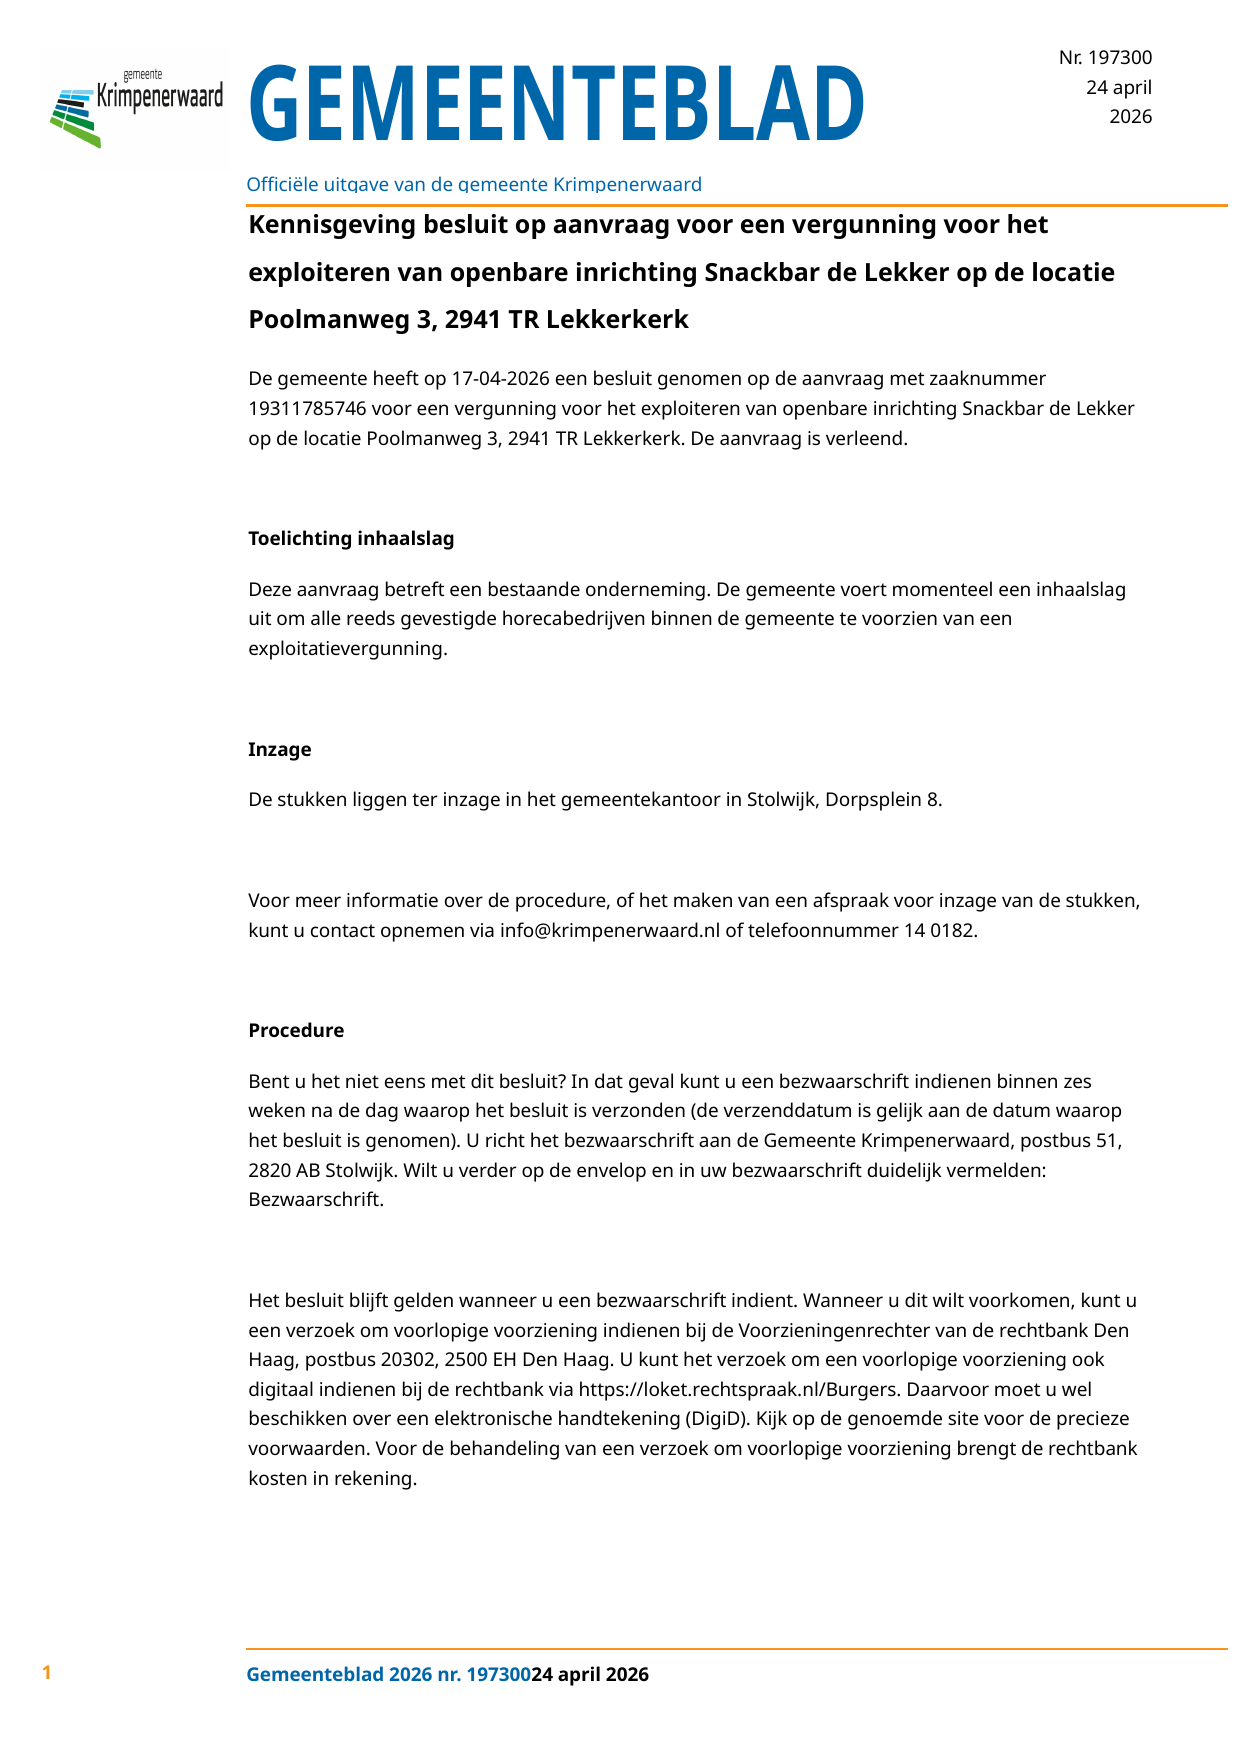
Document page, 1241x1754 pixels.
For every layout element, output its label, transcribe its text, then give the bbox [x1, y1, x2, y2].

text Kennisgeving besluit op aanvraag voor een vergunning voor het exploiteren van openbare inrichting Snackbar de Lekker op de locatie Poolmanweg 3, 2941 TR Lekkerkerk [248, 207, 1152, 336]
text De gemeente heeft op 17-04-2026 een besluit genomen op de aanvraag met zaaknummer 19311785746 voor een vergunning voor het exploiteren van openbare inrichting Snackbar de Lekker op de locatie Poolmanweg 3, 2941 TR Lekkerkerk. De aanvraag is verleend. [248, 366, 1152, 450]
text Voor meer informatie over de procedure, of het maken van een afspraak voor inzage van de stukken, kunt u contact opnemen via info@krimpenerwaard.nl of telefoonnummer 14 0182. [248, 887, 1152, 942]
text Procedure [248, 1018, 1152, 1043]
text Toelichting inhaalslag [248, 526, 1152, 551]
text Bent u het niet eens met dit besluit? In dat geval kunt u een bezwaarschrift indienen binnen zes weken na de dag waarop het besluit is verzonden (de verzenddatum is gelijk aan de datum waarop het besluit is genomen). U richt het bezwaarschrift aan de Gemeente Krimpenerwaard, postbus 51, 2820 AB Stolwijk. Wilt u verder op de envelop en in uw bezwaarschrift duidelijk vermelden: Bezwaarschrift. [248, 1068, 1152, 1212]
picture [41, 47, 231, 172]
text Inzage [248, 736, 1152, 762]
text Deze aanvraag betreft een bestaande onderneming. De gemeente voert momenteel een inhaalslag uit om alle reeds gevestigde horecabedrijven binnen de gemeente te voorzien van een exploitatievergunning. [248, 576, 1152, 661]
text De stukken liggen ter inzage in het gemeentekantoor in Stolwijk, Dorpsplein 8. [248, 786, 1152, 812]
text Het besluit blijft gelden wanneer u een bezwaarschrift indient. Wanneer u dit wilt voorkomen, kunt u een verzoek om voorlopige voorziening indienen bij de Voorzieningenrechter van de rechtbank Den Haag, postbus 20302, 2500 EH Den Haag. U kunt het verzoek om een voorlopige voorziening ook digitaal indienen bij de rechtbank via https://loket.rechtspraak.nl/Burgers. Daarvoor moet u wel beschikken over een elektronische handtekening (DigiD). Kijk op de genoemde site voor de precieze voorwaarden. Voor de behandeling van een verzoek om voorlopige voorziening brengt de rechtbank kosten in rekening. [248, 1287, 1152, 1490]
